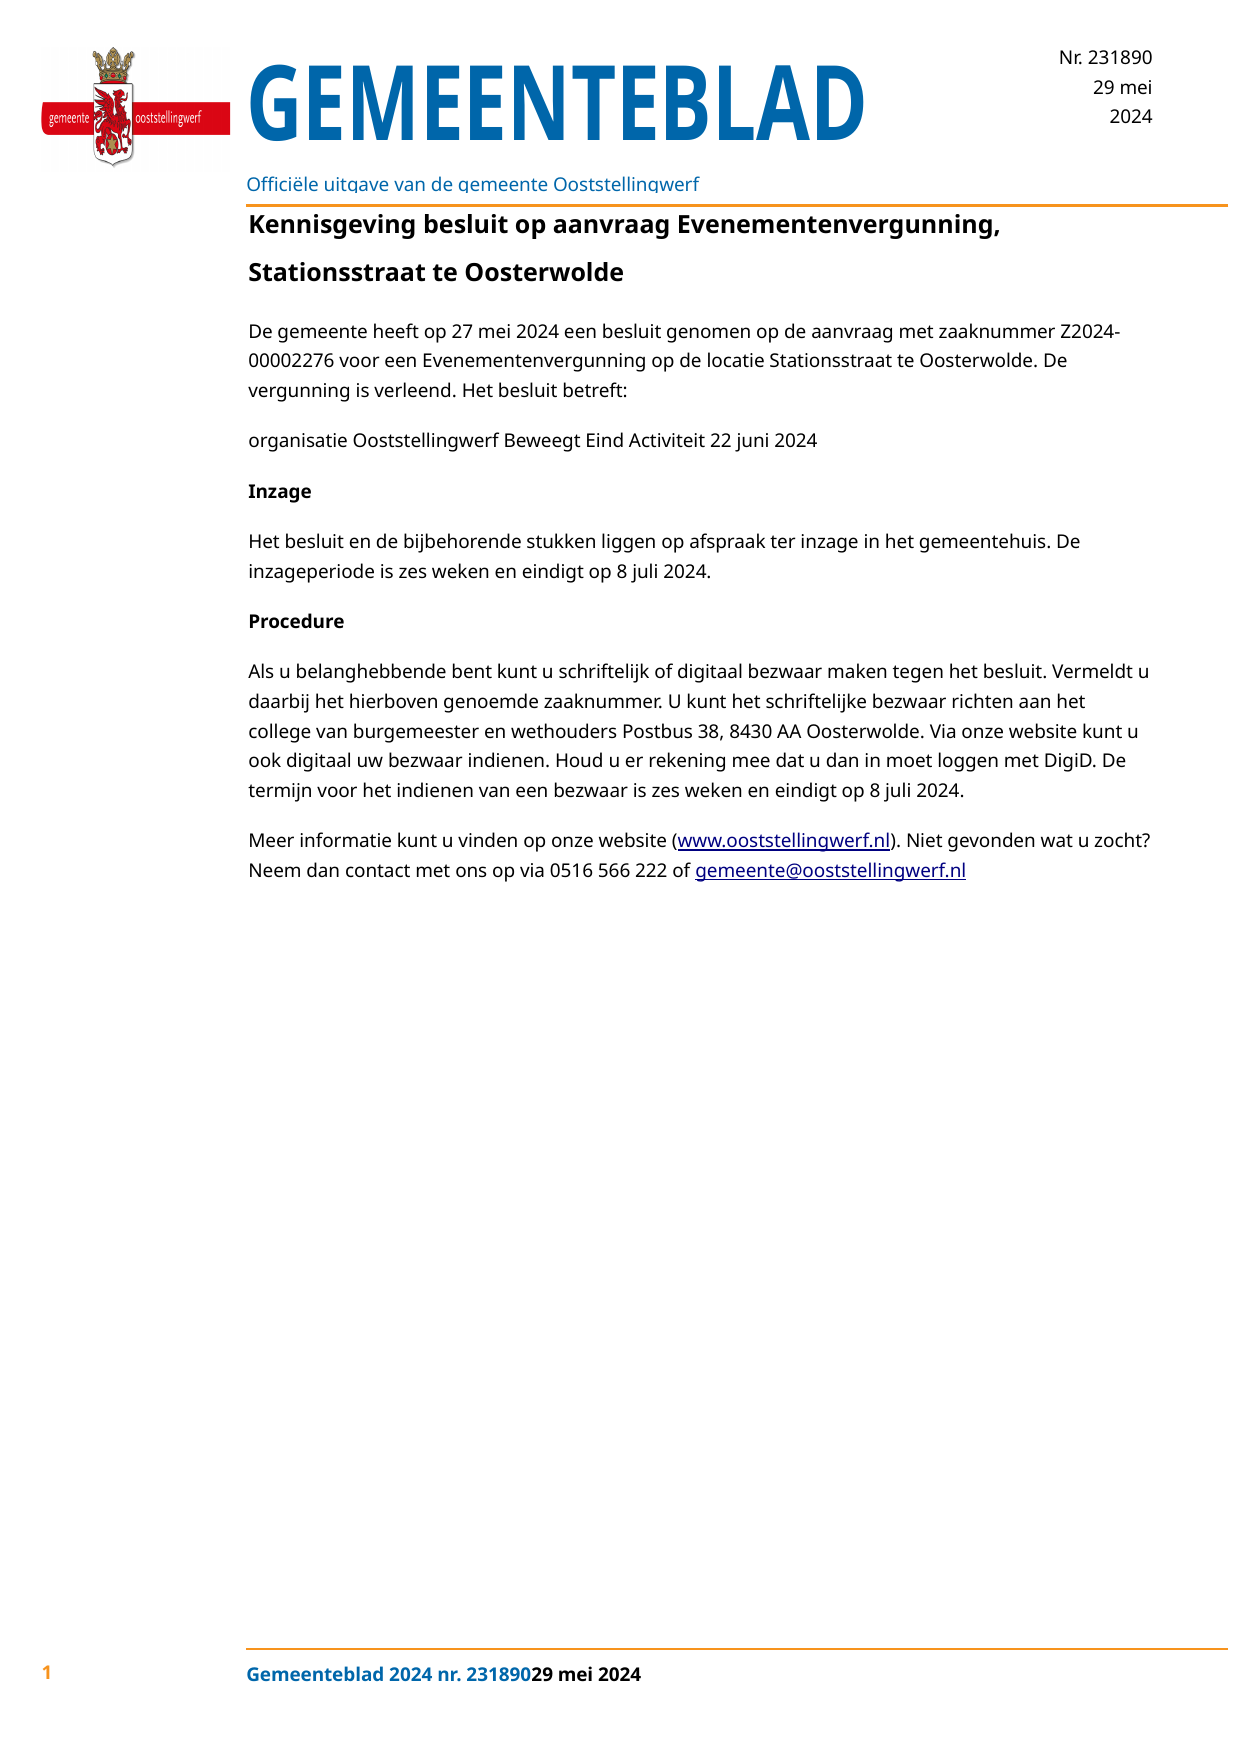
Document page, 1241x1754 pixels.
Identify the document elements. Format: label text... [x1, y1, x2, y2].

text Het besluit en de bijbehorende stukken liggen op afspraak ter inzage in het gemeentehuis. De inzageperiode is zes weken en eindigt op 8 juli 2024. [248, 528, 1152, 584]
text Als u belanghebbende bent kunt u schriftelijk of digitaal bezwaar maken tegen het besluit. Vermeldt u daarbij het hierboven genoemde zaaknummer. U kunt het schriftelijke bezwaar richten aan het college van burgemeester en wethouders Postbus 38, 8430 AA Oosterwolde. Via onze website kunt u ook digitaal uw bezwaar indienen. Houd u er rekening mee dat u dan in moet loggen met DigiD. De termijn voor het indienen van een bezwaar is zes weken en eindigt op 8 juli 2024. [248, 659, 1152, 803]
text Inzage [248, 478, 1152, 504]
text organisatie Ooststellingwerf Beweegt Eind Activiteit 22 juni 2024 [248, 427, 1152, 453]
text Meer informatie kunt u vinden op onze website (www.ooststellingwerf.nl). Niet gevonden wat u zocht? Neem dan contact met ons op via 0516 566 222 of gemeente@ooststellingwerf.nl [248, 827, 1152, 883]
picture [41, 47, 231, 172]
text Kennisgeving besluit op aanvraag Evenementenvergunning, Stationsstraat te Oosterwolde [248, 207, 1152, 288]
text Procedure [248, 608, 1152, 634]
text De gemeente heeft op 27 mei 2024 een besluit genomen op de aanvraag met zaaknummer Z2024-00002276 voor een Evenementenvergunning op de locatie Stationsstraat te Oosterwolde. De vergunning is verleend. Het besluit betreft: [248, 318, 1152, 403]
